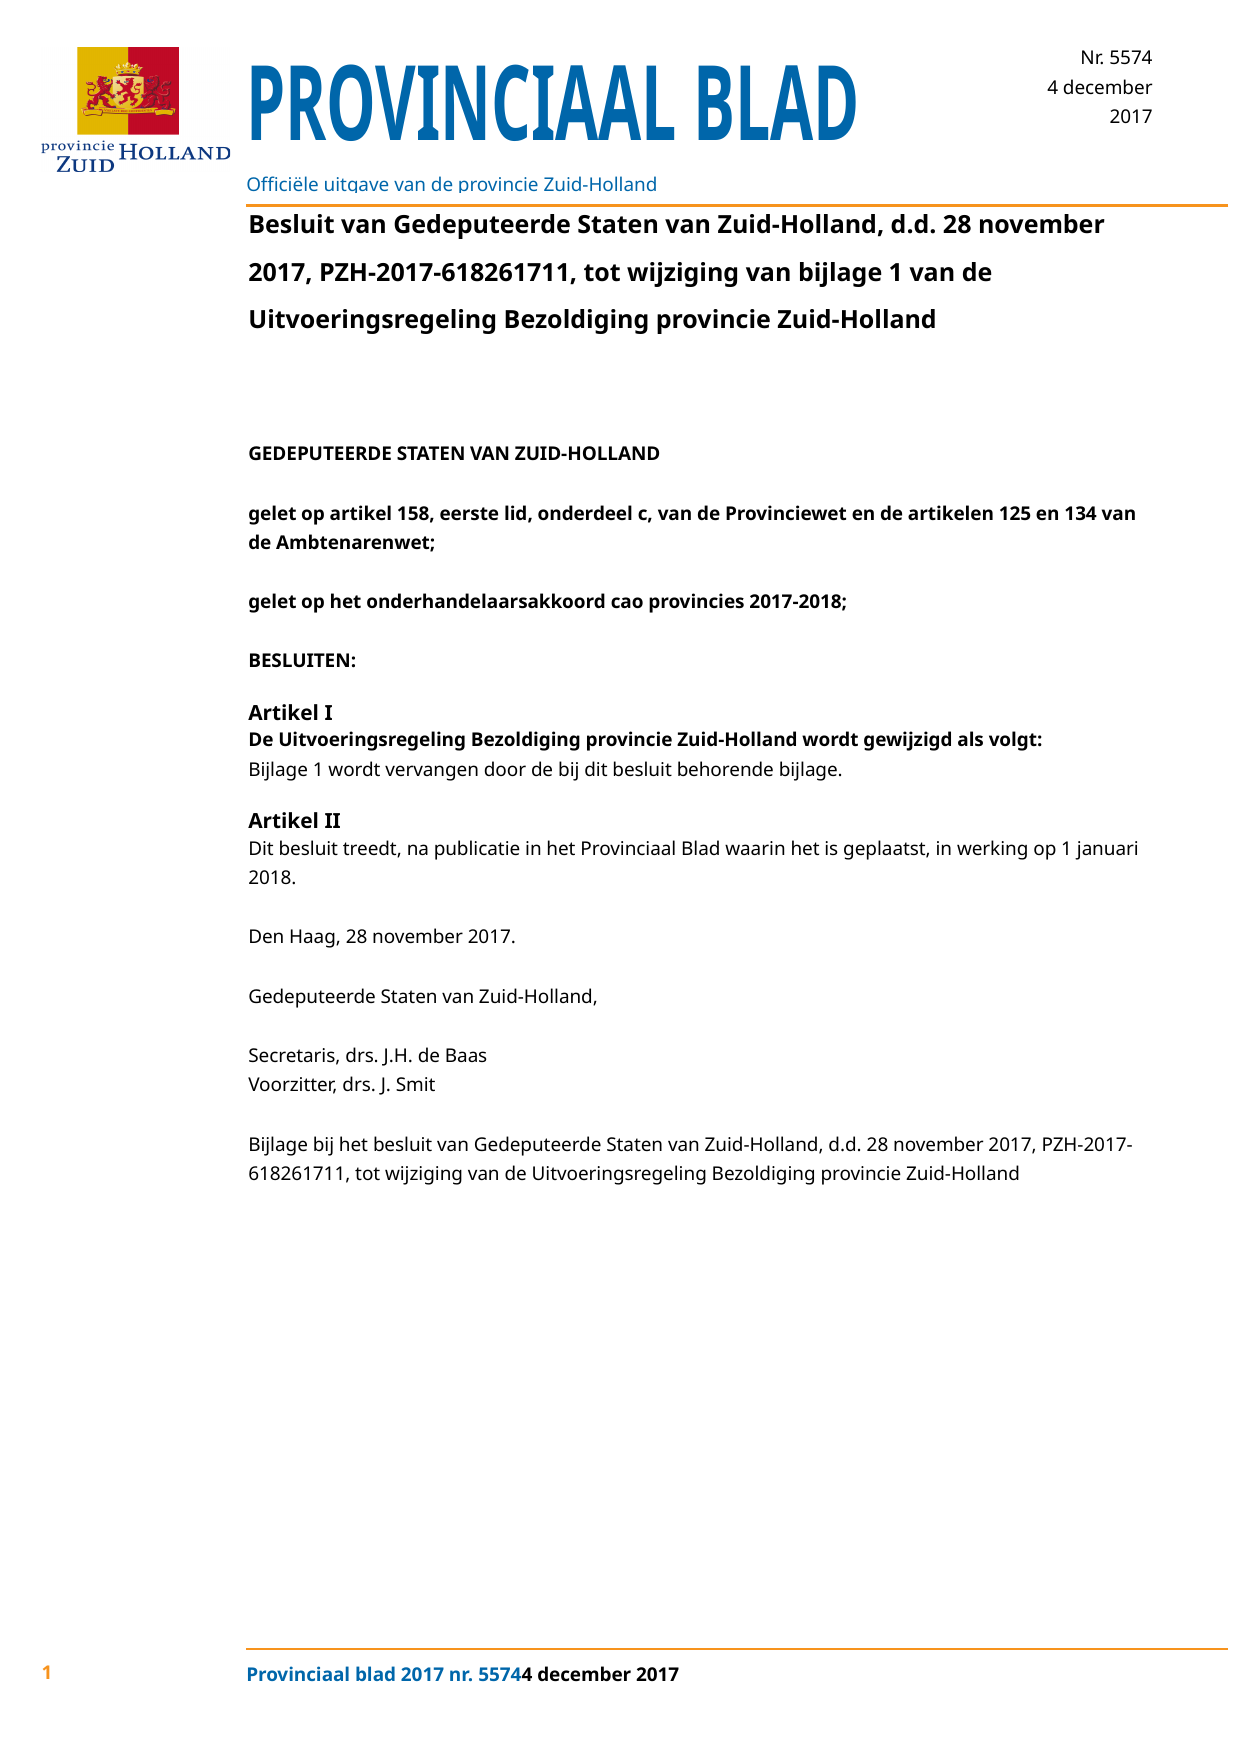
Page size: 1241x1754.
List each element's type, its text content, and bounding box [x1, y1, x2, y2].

text Den Haag, 28 november 2017. [248, 924, 1152, 949]
text gelet op het onderhandelaarsakkoord cao provincies 2017-2018; [248, 588, 1152, 614]
text gelet op artikel 158, eerste lid, onderdeel c, van de Provinciewet en de artikelen 125 en 134 van de Ambtenarenwet; [248, 500, 1152, 555]
text Secretaris, drs. J.H. de Baas [248, 1042, 1152, 1068]
text Bijlage 1 wordt vervangen door de bij dit besluit behorende bijlage. [248, 756, 1152, 782]
text GEDEPUTEERDE STATEN VAN ZUID-HOLLAND [248, 441, 1152, 466]
text Bijlage bij het besluit van Gedeputeerde Staten van Zuid-Holland, d.d. 28 november 2017, PZH-2017-618261711, tot wijziging van de Uitvoeringsregeling Bezoldiging provincie Zuid-Holland [248, 1131, 1152, 1186]
picture [41, 47, 231, 172]
text De Uitvoeringsregeling Bezoldiging provincie Zuid-Holland wordt gewijzigd als volgt: [248, 726, 1152, 752]
text Dit besluit treedt, na publicatie in het Provinciaal Blad waarin het is geplaatst, in werking op 1 januari 2018. [248, 835, 1152, 890]
text Artikel I [248, 698, 1152, 726]
text Gedeputeerde Staten van Zuid-Holland, [248, 983, 1152, 1008]
text Voorzitter, drs. J. Smit [248, 1072, 1152, 1097]
text Artikel II [248, 806, 1152, 835]
text BESLUITEN: [248, 648, 1152, 673]
text Besluit van Gedeputeerde Staten van Zuid-Holland, d.d. 28 november 2017, PZH-2017-618261711, tot wijziging van bijlage 1 van de Uitvoeringsregeling Bezoldiging provincie Zuid-Holland [248, 207, 1152, 336]
